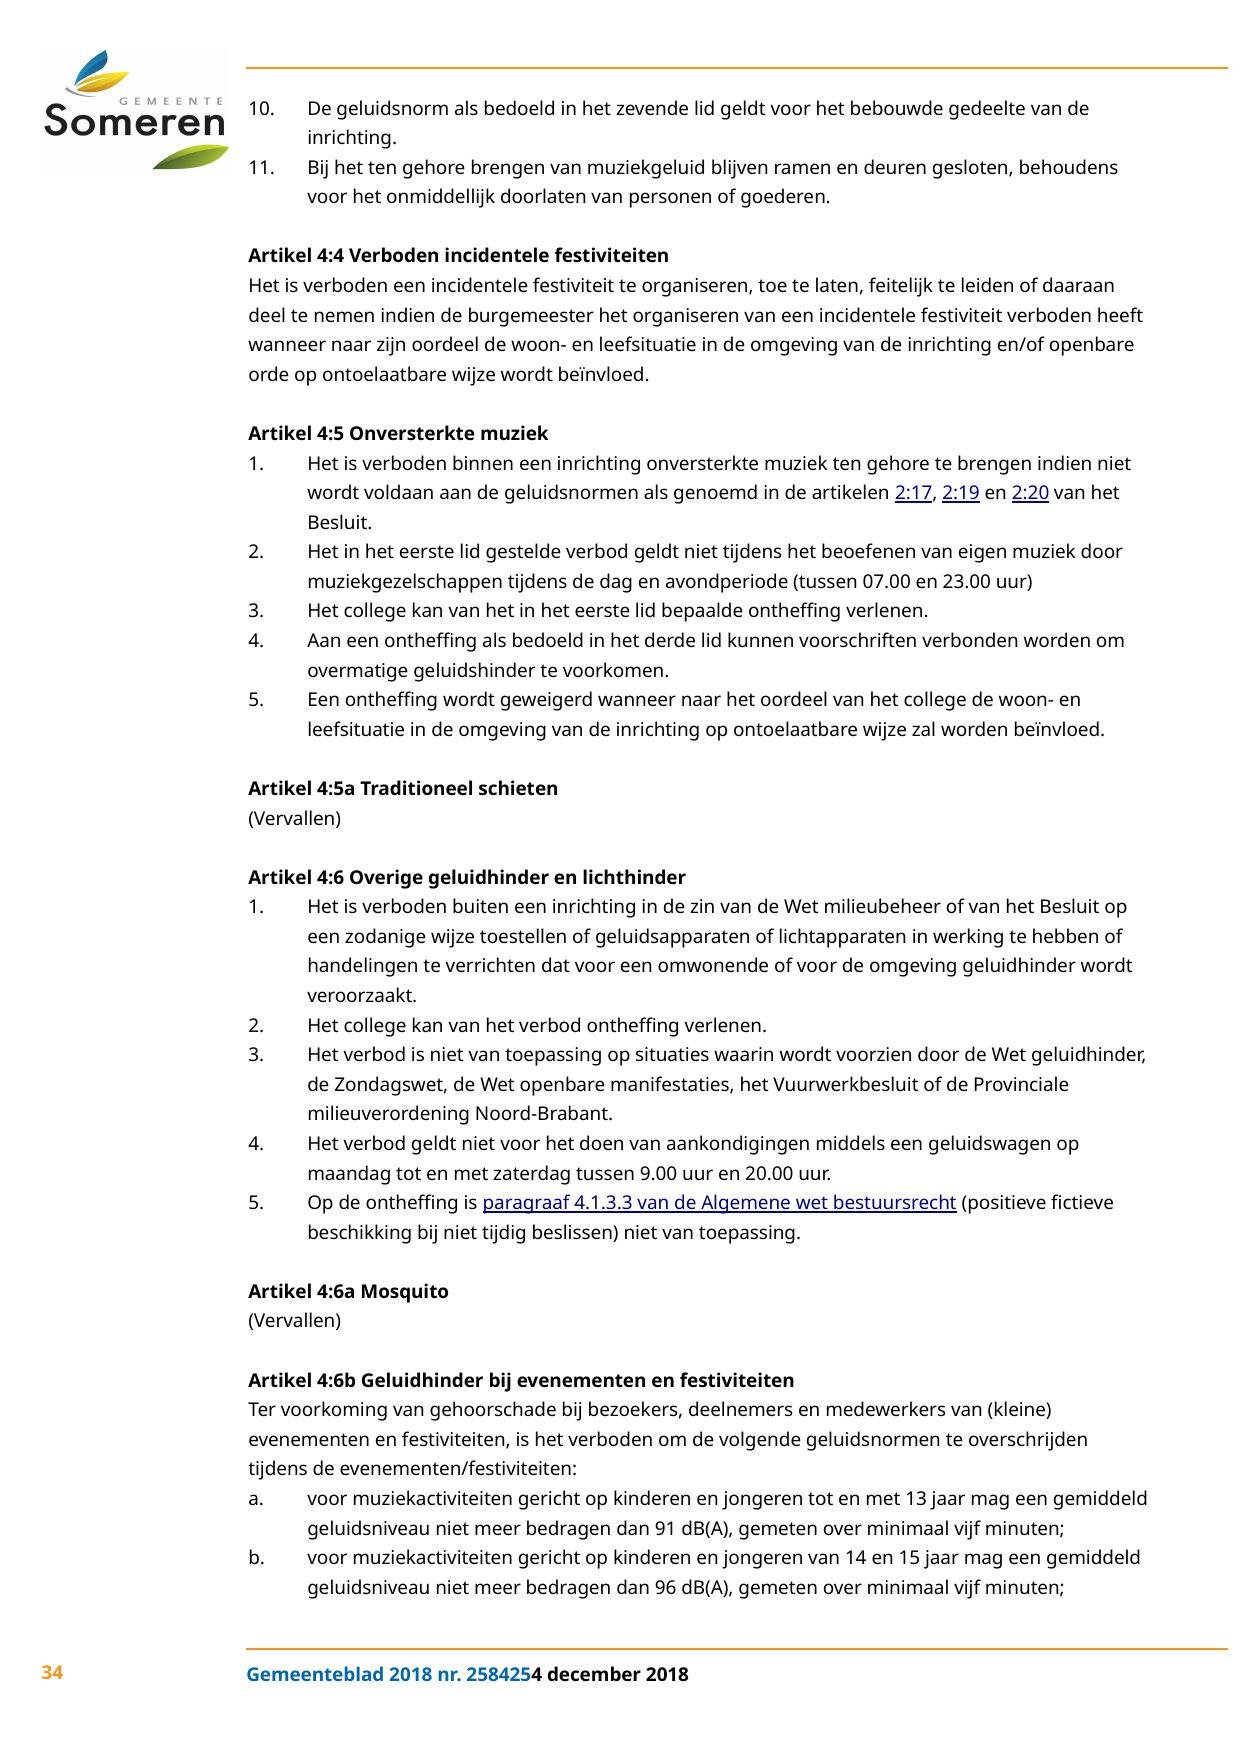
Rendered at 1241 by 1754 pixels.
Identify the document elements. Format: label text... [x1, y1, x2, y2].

list voor muziekactiviteiten gericht op kinderen en jongeren tot en met 13 jaar mag een gemiddeld geluidsniveau niet meer bedragen dan 91 dB(A), gemeten over minimaal vijf minuten; [248, 1485, 1152, 1541]
text Het is verboden een incidentele festiviteit te organiseren, toe te laten, feitelijk te leiden of daaraan deel te nemen indien de burgemeester het organiseren van een incidentele festiviteit verboden heeft wanneer naar zijn oordeel de woon- en leefsituatie in de omgeving van de inrichting en/of openbare orde op ontoelaatbare wijze wordt beïnvloed. [248, 272, 1152, 387]
list Het in het eerste lid gestelde verbod geldt niet tijdens het beoefenen van eigen muziek door muziekgezelschappen tijdens de dag en avondperiode (tussen 07.00 en 23.00 uur) [248, 538, 1152, 594]
list Op de ontheffing is paragraaf 4.1.3.3 van de Algemene wet bestuursrecht (positieve fictieve beschikking bij niet tijdig beslissen) niet van toepassing. [248, 1189, 1152, 1245]
list Bij het ten gehore brengen van muziekgeluid blijven ramen en deuren gesloten, behoudens voor het onmiddellijk doorlaten van personen of goederen. [248, 154, 1152, 209]
list voor muziekactiviteiten gericht op kinderen en jongeren van 14 en 15 jaar mag een gemiddeld geluidsniveau niet meer bedragen dan 96 dB(A), gemeten over minimaal vijf minuten; [248, 1544, 1152, 1600]
list Het college kan van het in het eerste lid bepaalde ontheffing verlenen. [248, 598, 1152, 623]
text Artikel 4:6b Geluidhinder bij evenementen en festiviteiten [248, 1367, 1152, 1393]
list De geluidsnorm als bedoeld in het zevende lid geldt voor het bebouwde gedeelte van de inrichting. [248, 95, 1152, 150]
text Artikel 4:6 Overige geluidhinder en lichthinder [248, 864, 1152, 890]
list Het is verboden binnen een inrichting onversterkte muziek ten gehore te brengen indien niet wordt voldaan aan de geluidsnormen als genoemd in de artikelen 2:17, 2:19 en 2:20 van het Besluit. [248, 450, 1152, 535]
picture [41, 47, 231, 172]
text Artikel 4:6a Mosquito [248, 1278, 1152, 1304]
list Aan een ontheffing als bedoeld in het derde lid kunnen voorschriften verbonden worden om overmatige geluidshinder te voorkomen. [248, 627, 1152, 683]
text Ter voorkoming van gehoorschade bij bezoekers, deelnemers en medewerkers van (kleine) evenementen en festiviteiten, is het verboden om de volgende geluidsnormen te overschrijden tijdens de evenementen/festiviteiten: [248, 1396, 1152, 1481]
text Artikel 4:5a Traditioneel schieten [248, 775, 1152, 801]
list Een ontheffing wordt geweigerd wanneer naar het oordeel van het college de woon- en leefsituatie in de omgeving van de inrichting op ontoelaatbare wijze zal worden beïnvloed. [248, 686, 1152, 742]
text (Vervallen) [248, 1308, 1152, 1333]
list Het verbod is niet van toepassing op situaties waarin wordt voorzien door de Wet geluidhinder, de Zondagswet, de Wet openbare manifestaties, het Vuurwerkbesluit of de Provinciale milieuverordening Noord-Brabant. [248, 1041, 1152, 1126]
list Het is verboden buiten een inrichting in de zin van de Wet milieubeheer of van het Besluit op een zodanige wijze toestellen of geluidsapparaten of lichtapparaten in werking te hebben of handelingen te verrichten dat voor een omwonende of voor de omgeving geluidhinder wordt veroorzaakt. [248, 893, 1152, 1008]
text (Vervallen) [248, 805, 1152, 831]
text Artikel 4:5 Onversterkte muziek [248, 420, 1152, 446]
list Het verbod geldt niet voor het doen van aankondigingen middels een geluidswagen op maandag tot en met zaterdag tussen 9.00 uur en 20.00 uur. [248, 1130, 1152, 1186]
text Artikel 4:4 Verboden incidentele festiviteiten [248, 243, 1152, 268]
list Het college kan van het verbod ontheffing verlenen. [248, 1012, 1152, 1038]
